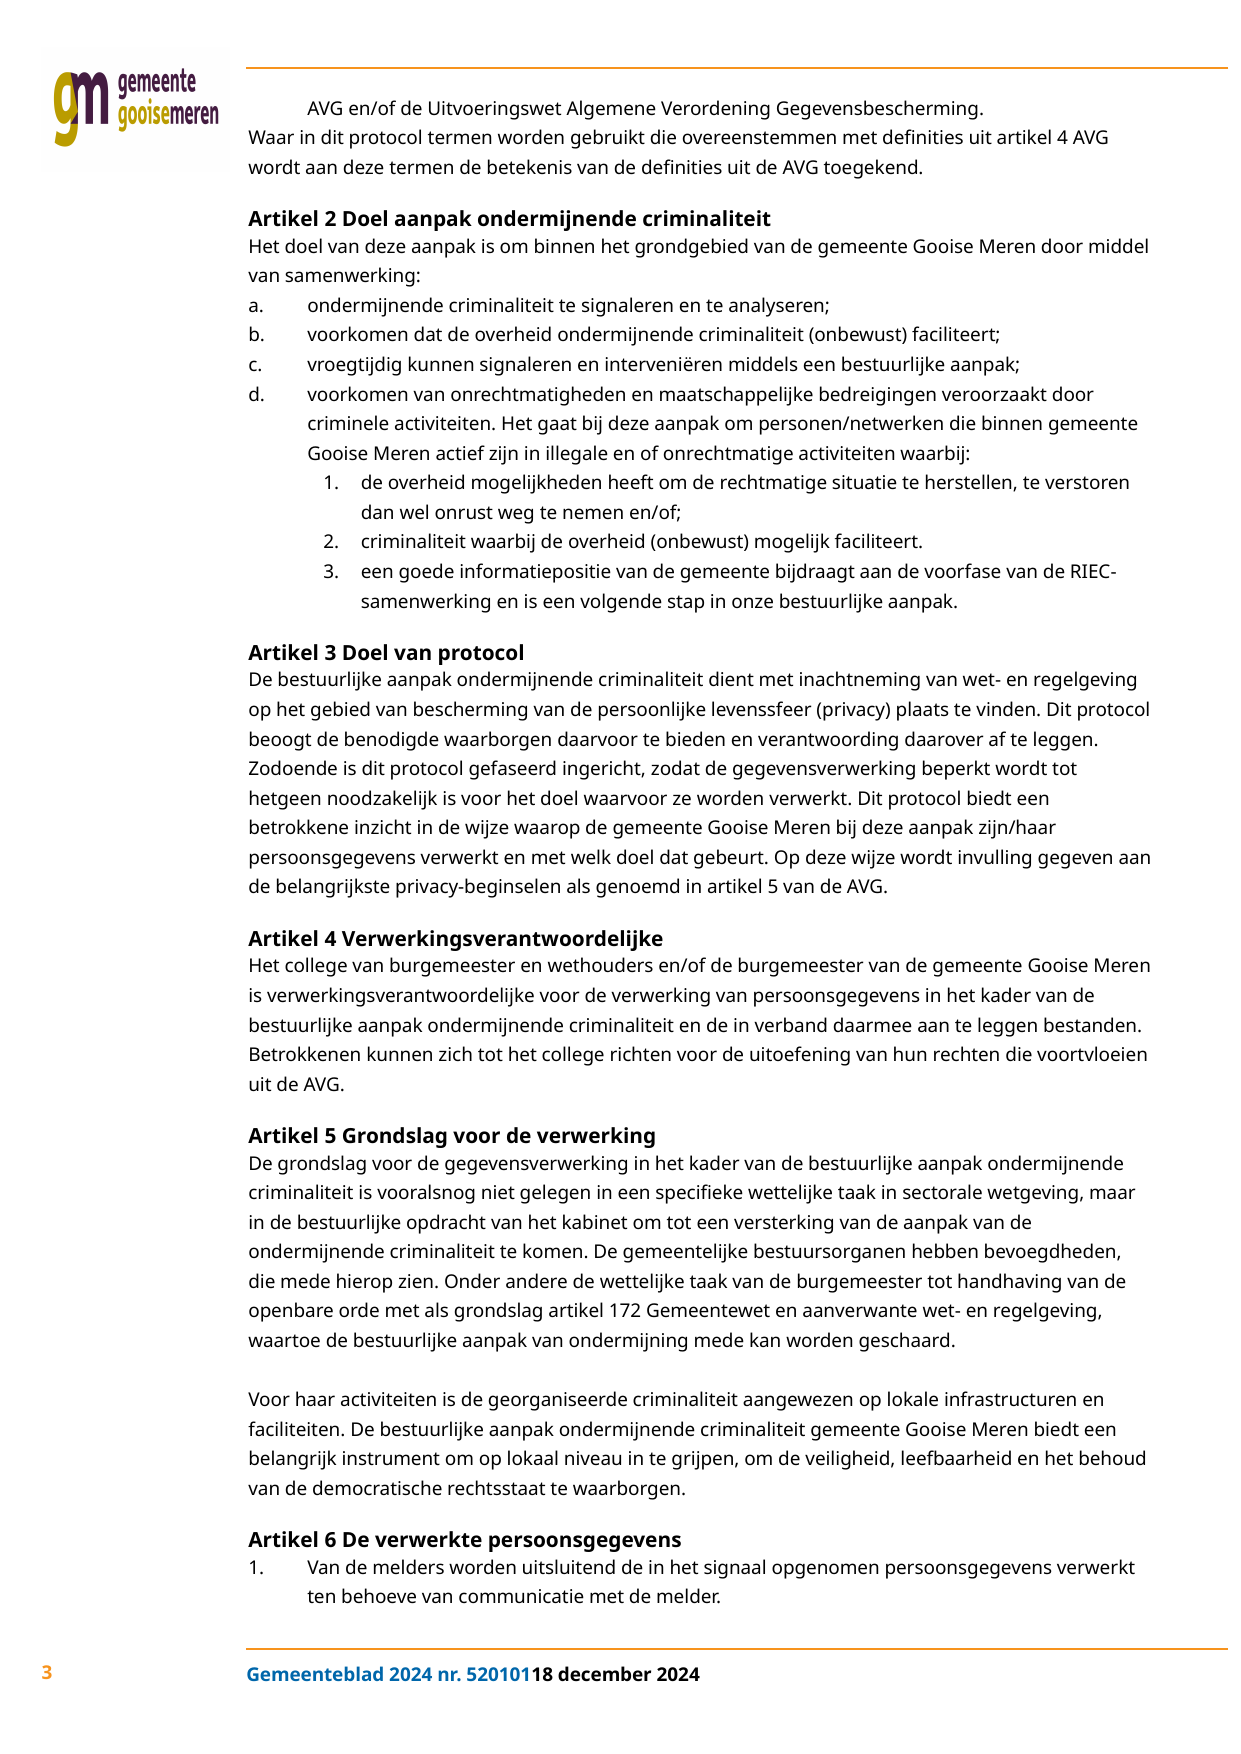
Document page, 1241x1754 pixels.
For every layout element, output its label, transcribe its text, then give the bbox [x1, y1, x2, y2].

text Het doel van deze aanpak is om binnen het grondgebied van de gemeente Gooise Meren door middel van samenwerking: [248, 233, 1152, 288]
list ondermijnende criminaliteit te signaleren en te analyseren; [248, 292, 1152, 318]
list een goede informatiepositie van de gemeente bijdraagt aan de voorfase van de RIEC-samenwerking en is een volgende stap in onze bestuurlijke aanpak. [323, 558, 1152, 613]
text Artikel 5 Grondslag voor de verwerking [248, 1121, 1152, 1150]
text De bestuurlijke aanpak ondermijnende criminaliteit dient met inachtneming van wet- en regelgeving op het gebied van bescherming van de persoonlijke levenssfeer (privacy) plaats te vinden. Dit protocol beoogt de benodigde waarborgen daarvoor te bieden en verantwoording daarover af te leggen. Zodoende is dit protocol gefaseerd ingericht, zodat de gegevensverwerking beperkt wordt tot hetgeen noodzakelijk is voor het doel waarvoor ze worden verwerkt. Dit protocol biedt een betrokkene inzicht in de wijze waarop de gemeente Gooise Meren bij deze aanpak zijn/haar persoonsgegevens verwerkt en met welk doel dat gebeurt. Op deze wijze wordt invulling gegeven aan de belangrijkste privacy-beginselen als genoemd in artikel 5 van de AVG. [248, 667, 1152, 899]
text Artikel 3 Doel van protocol [248, 638, 1152, 667]
text Voor haar activiteiten is de georganiseerde criminaliteit aangewezen op lokale infrastructuren en faciliteiten. De bestuurlijke aanpak ondermijnende criminaliteit gemeente Gooise Meren biedt een belangrijk instrument om op lokaal niveau in te grijpen, om de veiligheid, leefbaarheid en het behoud van de democratische rechtsstaat te waarborgen. [248, 1386, 1152, 1501]
list AVG en/of de Uitvoeringswet Algemene Verordening Gegevensbescherming. [248, 95, 1152, 121]
list voorkomen van onrechtmatigheden en maatschappelijke bedreigingen veroorzaakt door criminele activiteiten. Het gaat bij deze aanpak om personen/netwerken die binnen gemeente Gooise Meren actief zijn in illegale en of onrechtmatige activiteiten waarbij: [248, 381, 1152, 466]
text Artikel 4 Verwerkingsverantwoordelijke [248, 924, 1152, 953]
list vroegtijdig kunnen signaleren en interveniëren middels een bestuurlijke aanpak; [248, 351, 1152, 377]
text De grondslag voor de gegevensverwerking in het kader van de bestuurlijke aanpak ondermijnende criminaliteit is vooralsnog niet gelegen in een specifieke wettelijke taak in sectorale wetgeving, maar in de bestuurlijke opdracht van het kabinet om tot een versterking van de aanpak van de ondermijnende criminaliteit te komen. De gemeentelijke bestuursorganen hebben bevoegdheden, die mede hierop zien. Onder andere de wettelijke taak van de burgemeester tot handhaving van de openbare orde met als grondslag artikel 172 Gemeentewet en aanverwante wet- en regelgeving, waartoe de bestuurlijke aanpak van ondermijning mede kan worden geschaard. [248, 1150, 1152, 1353]
text Artikel 2 Doel aanpak ondermijnende criminaliteit [248, 204, 1152, 233]
picture [41, 47, 231, 172]
list criminaliteit waarbij de overheid (onbewust) mogelijk faciliteert. [323, 529, 1152, 554]
text Het college van burgemeester en wethouders en/of de burgemeester van de gemeente Gooise Meren is verwerkingsverantwoordelijke voor de verwerking van persoonsgegevens in het kader van de bestuurlijke aanpak ondermijnende criminaliteit en de in verband daarmee aan te leggen bestanden. Betrokkenen kunnen zich tot het college richten voor de uitoefening van hun rechten die voortvloeien uit de AVG. [248, 953, 1152, 1097]
text Artikel 6 De verwerkte persoonsgegevens [248, 1526, 1152, 1554]
text Waar in dit protocol termen worden gebruikt die overeenstemmen met definities uit artikel 4 AVG wordt aan deze termen de betekenis van de definities uit de AVG toegekend. [248, 124, 1152, 180]
list voorkomen dat de overheid ondermijnende criminaliteit (onbewust) faciliteert; [248, 322, 1152, 347]
list Van de melders worden uitsluitend de in het signaal opgenomen persoonsgegevens verwerkt ten behoeve van communicatie met de melder. [248, 1554, 1152, 1609]
list de overheid mogelijkheden heeft om de rechtmatige situatie te herstellen, te verstoren dan wel onrust weg te nemen en/of; [323, 469, 1152, 525]
